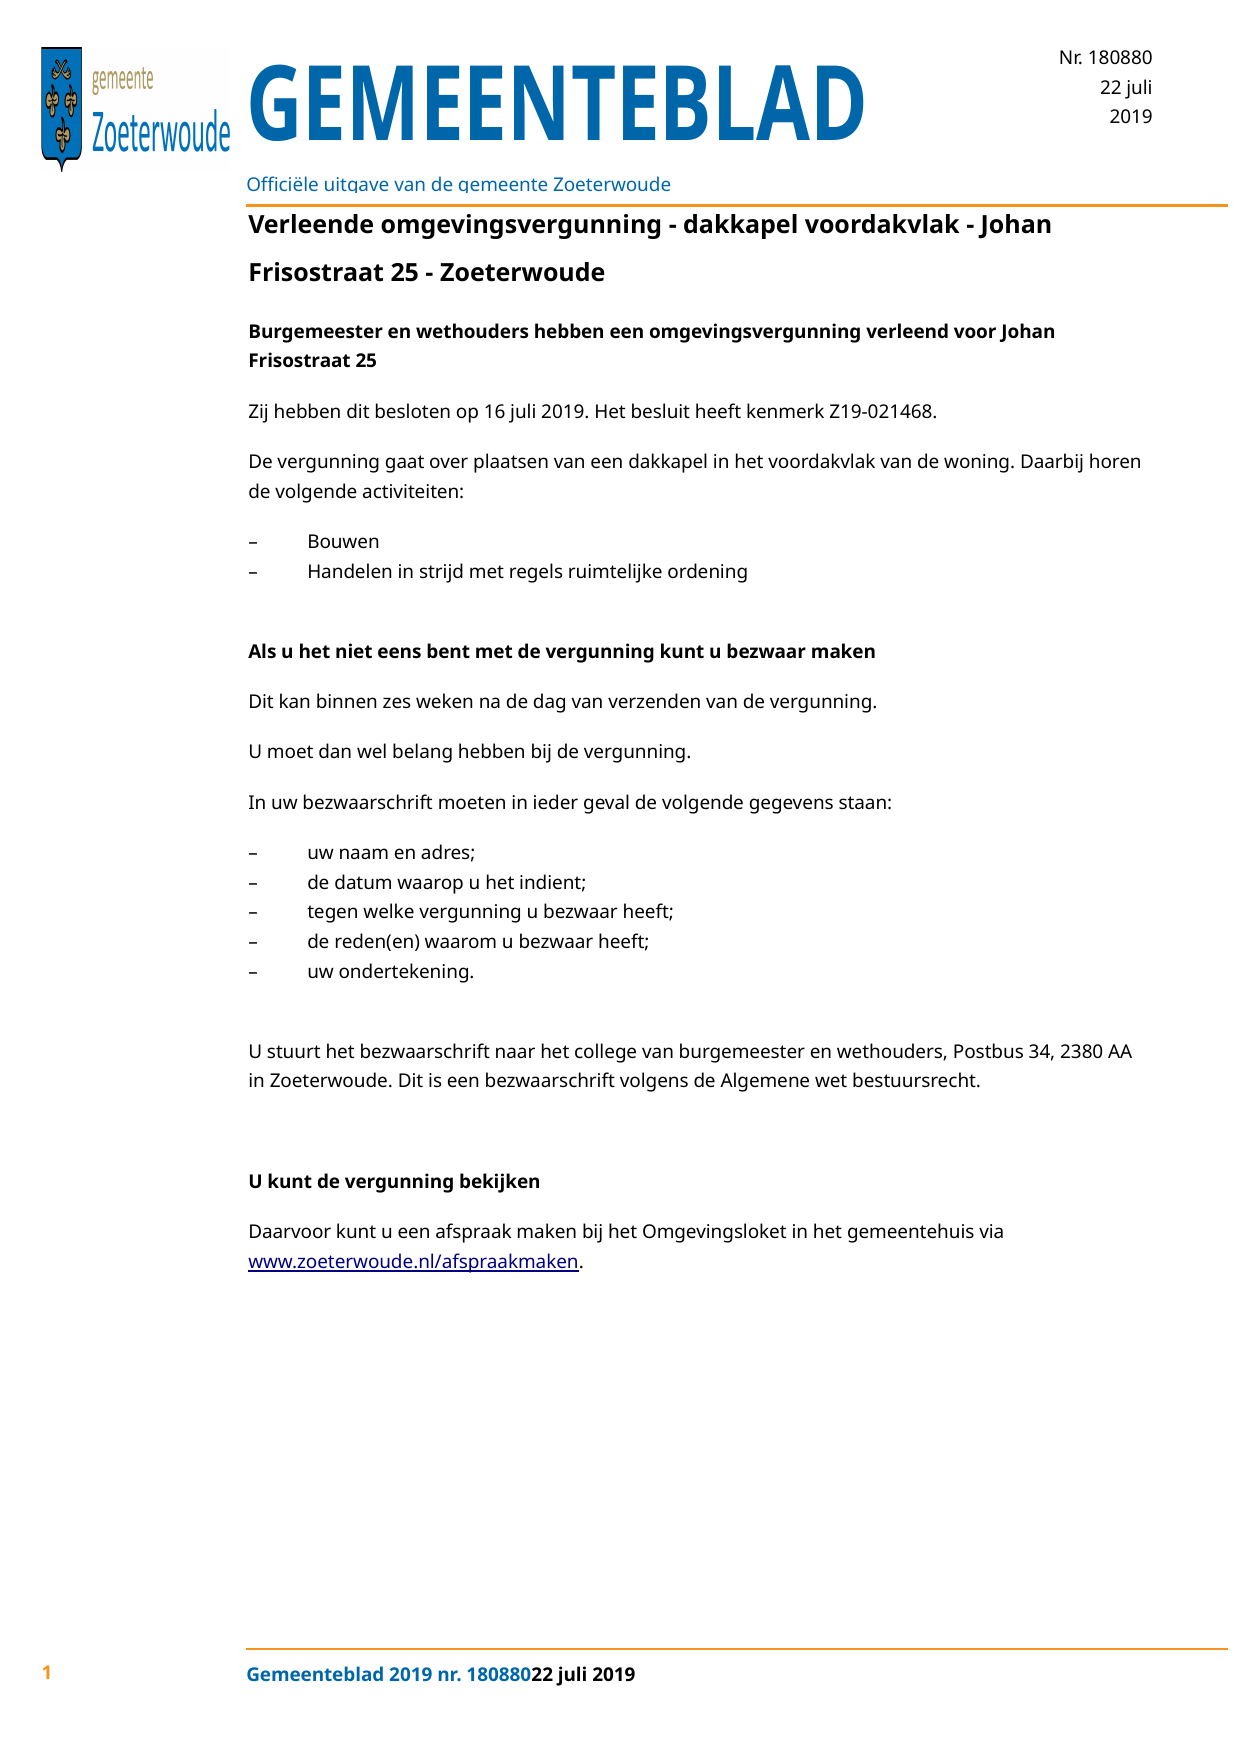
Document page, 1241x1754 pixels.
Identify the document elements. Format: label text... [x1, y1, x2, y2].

text Verleende omgevingsvergunning - dakkapel voordakvlak - Johan Frisostraat 25 - Zoeterwoude [248, 207, 1152, 288]
list Handelen in strijd met regels ruimtelijke ordening [248, 558, 1152, 584]
text De vergunning gaat over plaatsen van een dakkapel in het voordakvlak van de woning. Daarbij horen de volgende activiteiten: [248, 448, 1152, 504]
list de datum waarop u het indient; [248, 869, 1152, 895]
text Daarvoor kunt u een afspraak maken bij het Omgevingsloket in het gemeentehuis via www.zoeterwoude.nl/afspraakmaken. [248, 1219, 1152, 1274]
text U kunt de vergunning bekijken [248, 1168, 1152, 1194]
text Burgemeester en wethouders hebben een omgevingsvergunning verleend voor Johan Frisostraat 25 [248, 318, 1152, 373]
text Zij hebben dit besloten op 16 juli 2019. Het besluit heeft kenmerk Z19-021468. [248, 398, 1152, 424]
list Bouwen [248, 528, 1152, 554]
text U stuurt het bezwaarschrift naar het college van burgemeester en wethouders, Postbus 34, 2380 AA in Zoeterwoude. Dit is een bezwaarschrift volgens de Algemene wet bestuursrecht. [248, 1038, 1152, 1093]
text U moet dan wel belang hebben bij de vergunning. [248, 739, 1152, 764]
list uw naam en adres; [248, 839, 1152, 865]
text Dit kan binnen zes weken na de dag van verzenden van de vergunning. [248, 688, 1152, 714]
list de reden(en) waarom u bezwaar heeft; [248, 928, 1152, 954]
text In uw bezwaarschrift moeten in ieder geval de volgende gegevens staan: [248, 789, 1152, 815]
picture [41, 47, 231, 172]
text Als u het niet eens bent met de vergunning kunt u bezwaar maken [248, 638, 1152, 664]
list tegen welke vergunning u bezwaar heeft; [248, 899, 1152, 924]
list uw ondertekening. [248, 958, 1152, 984]
